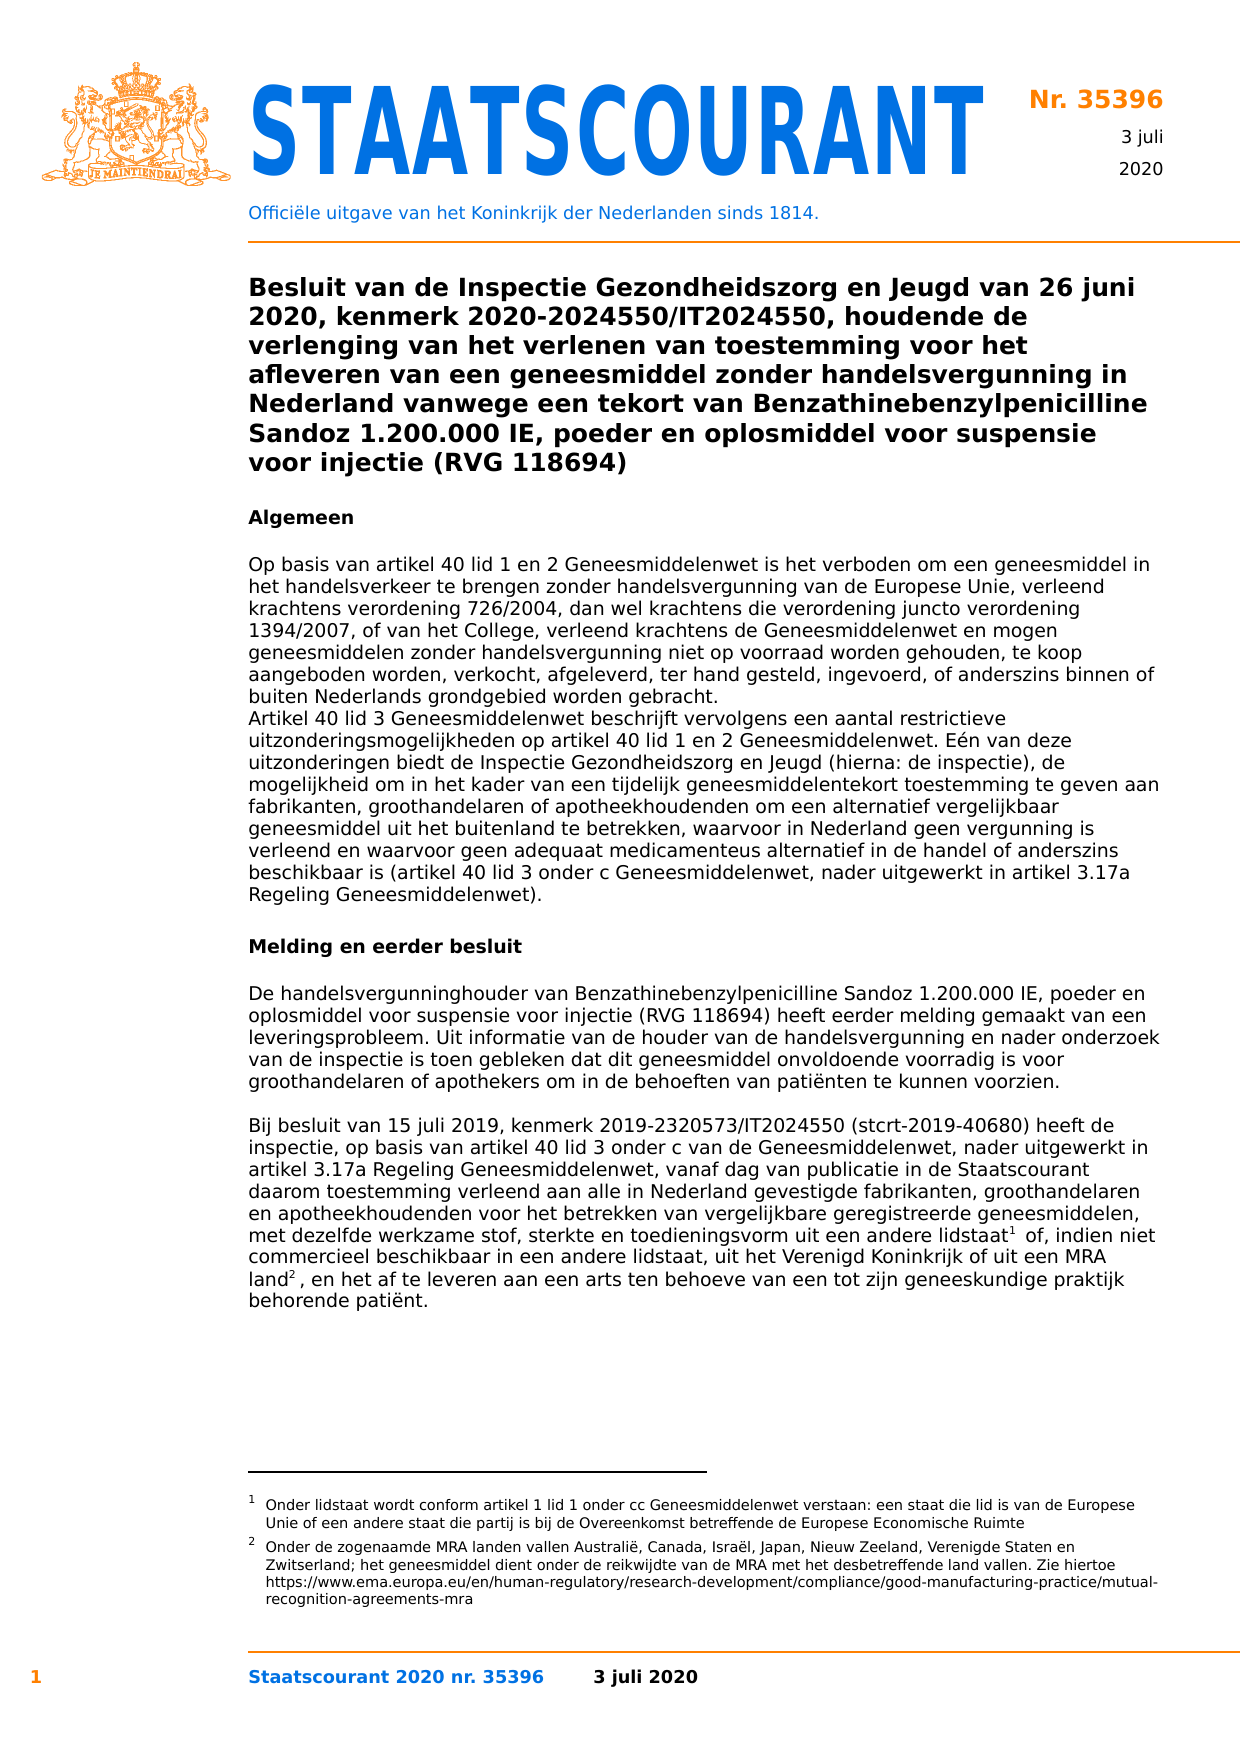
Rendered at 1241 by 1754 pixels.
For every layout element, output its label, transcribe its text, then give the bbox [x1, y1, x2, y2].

text Op basis van artikel 40 lid 1 en 2 Geneesmiddelenwet is het verboden om een geneesmiddel in het handelsverkeer te brengen zonder handelsvergunning van de Europese Unie, verleend krachtens verordening 726/2004, dan wel krachtens die verordening juncto verordening 1394/2007, of van het College, verleend krachtens de Geneesmiddelenwet en mogen geneesmiddelen zonder handelsvergunning niet op voorraad worden gehouden, te koop aangeboden worden, verkocht, afgeleverd, ter hand gesteld, ingevoerd, of anderszins binnen of buiten Nederlands grondgebied worden gebracht. [248, 554, 1163, 708]
table_cell 2020 [998, 153, 1240, 203]
table_header STAATSCOURANT [248, 62, 998, 203]
picture [41, 62, 231, 186]
subtitle Algemeen [248, 507, 1163, 529]
subtitle Melding en eerder besluit [248, 936, 1163, 958]
text Onder lidstaat wordt conform artikel 1 lid 1 onder cc Geneesmiddelenwet verstaan: een staat die lid is van de Europese Unie of een andere staat die partij is bij de Overeenkomst betreffende de Europese Economische Ruimte [248, 1493, 1163, 1532]
table_header [25, 62, 248, 241]
table_cell 3 juli [998, 121, 1240, 153]
text Onder de zogenaamde MRA landen vallen Australië, Canada, Israël, Japan, Nieuw Zeeland, Verenigde Staten en Zwitserland; het geneesmiddel dient onder de reikwijdte van de MRA met het desbetreffende land vallen. Zie hiertoe https://www.ema.europa.eu/en/human-regulatory/research-development/compliance/good-manufacturing-practice/mutual-recognition-agreements-mra [248, 1535, 1163, 1608]
text Artikel 40 lid 3 Geneesmiddelenwet beschrijft vervolgens een aantal restrictieve uitzonderingsmogelijkheden op artikel 40 lid 1 en 2 Geneesmiddelenwet. Eén van deze uitzonderingen biedt de Inspectie Gezondheidszorg en Jeugd (hierna: de inspectie), de mogelijkheid om in het kader van een tijdelijk geneesmiddelentekort toestemming te geven aan fabrikanten, groothandelaren of apotheekhoudenden om een alternatief vergelijkbaar geneesmiddel uit het buitenland te betrekken, waarvoor in Nederland geen vergunning is verleend en waarvoor geen adequaat medicamenteus alternatief in de handel of anderszins beschikbaar is (artikel 40 lid 3 onder c Geneesmiddelenwet, nader uitgewerkt in artikel 3.17a Regeling Geneesmiddelenwet). [248, 708, 1163, 906]
table_header Nr. 35396 [998, 62, 1240, 121]
table_cell Officiële uitgave van het Koninkrijk der Nederlanden sinds 1814. [248, 203, 1240, 241]
subtitle Besluit van de Inspectie Gezondheidszorg en Jeugd van 26 juni 2020, kenmerk 2020-2024550/IT2024550, houdende de verlenging van het verlenen van toestemming voor het afleveren van een geneesmiddel zonder handelsvergunning in Nederland vanwege een tekort van Benzathinebenzylpenicilline Sandoz 1.200.000 IE, poeder en oplosmiddel voor suspensie voor injectie (RVG 118694) [248, 273, 1163, 477]
text Bij besluit van 15 juli 2019, kenmerk 2019-2320573/IT2024550 (stcrt-2019-40680) heeft de inspectie, op basis van artikel 40 lid 3 onder c van de Geneesmiddelenwet, nader uitgewerkt in artikel 3.17a Regeling Geneesmiddelenwet, vanaf dag van publicatie in de Staatscourant daarom toestemming verleend aan alle in Nederland gevestigde fabrikanten, groothandelaren en apotheekhoudenden voor het betrekken van vergelijkbare geregistreerde geneesmiddelen, met dezelfde werkzame stof, sterkte en toedieningsvorm uit een andere lidstaat of, indien niet commercieel beschikbaar in een andere lidstaat, uit het Verenigd Koninkrijk of uit een MRA land, en het af te leveren aan een arts ten behoeve van een tot zijn geneeskundige praktijk behorende patiënt. [248, 1114, 1163, 1312]
text De handelsvergunninghouder van Benzathinebenzylpenicilline Sandoz 1.200.000 IE, poeder en oplosmiddel voor suspensie voor injectie (RVG 118694) heeft eerder melding gemaakt van een leveringsprobleem. Uit informatie van de houder van de handelsvergunning en nader onderzoek van de inspectie is toen gebleken dat dit geneesmiddel onvoldoende voorradig is voor groothandelaren of apothekers om in de behoeften van patiënten te kunnen voorzien. [248, 983, 1163, 1093]
